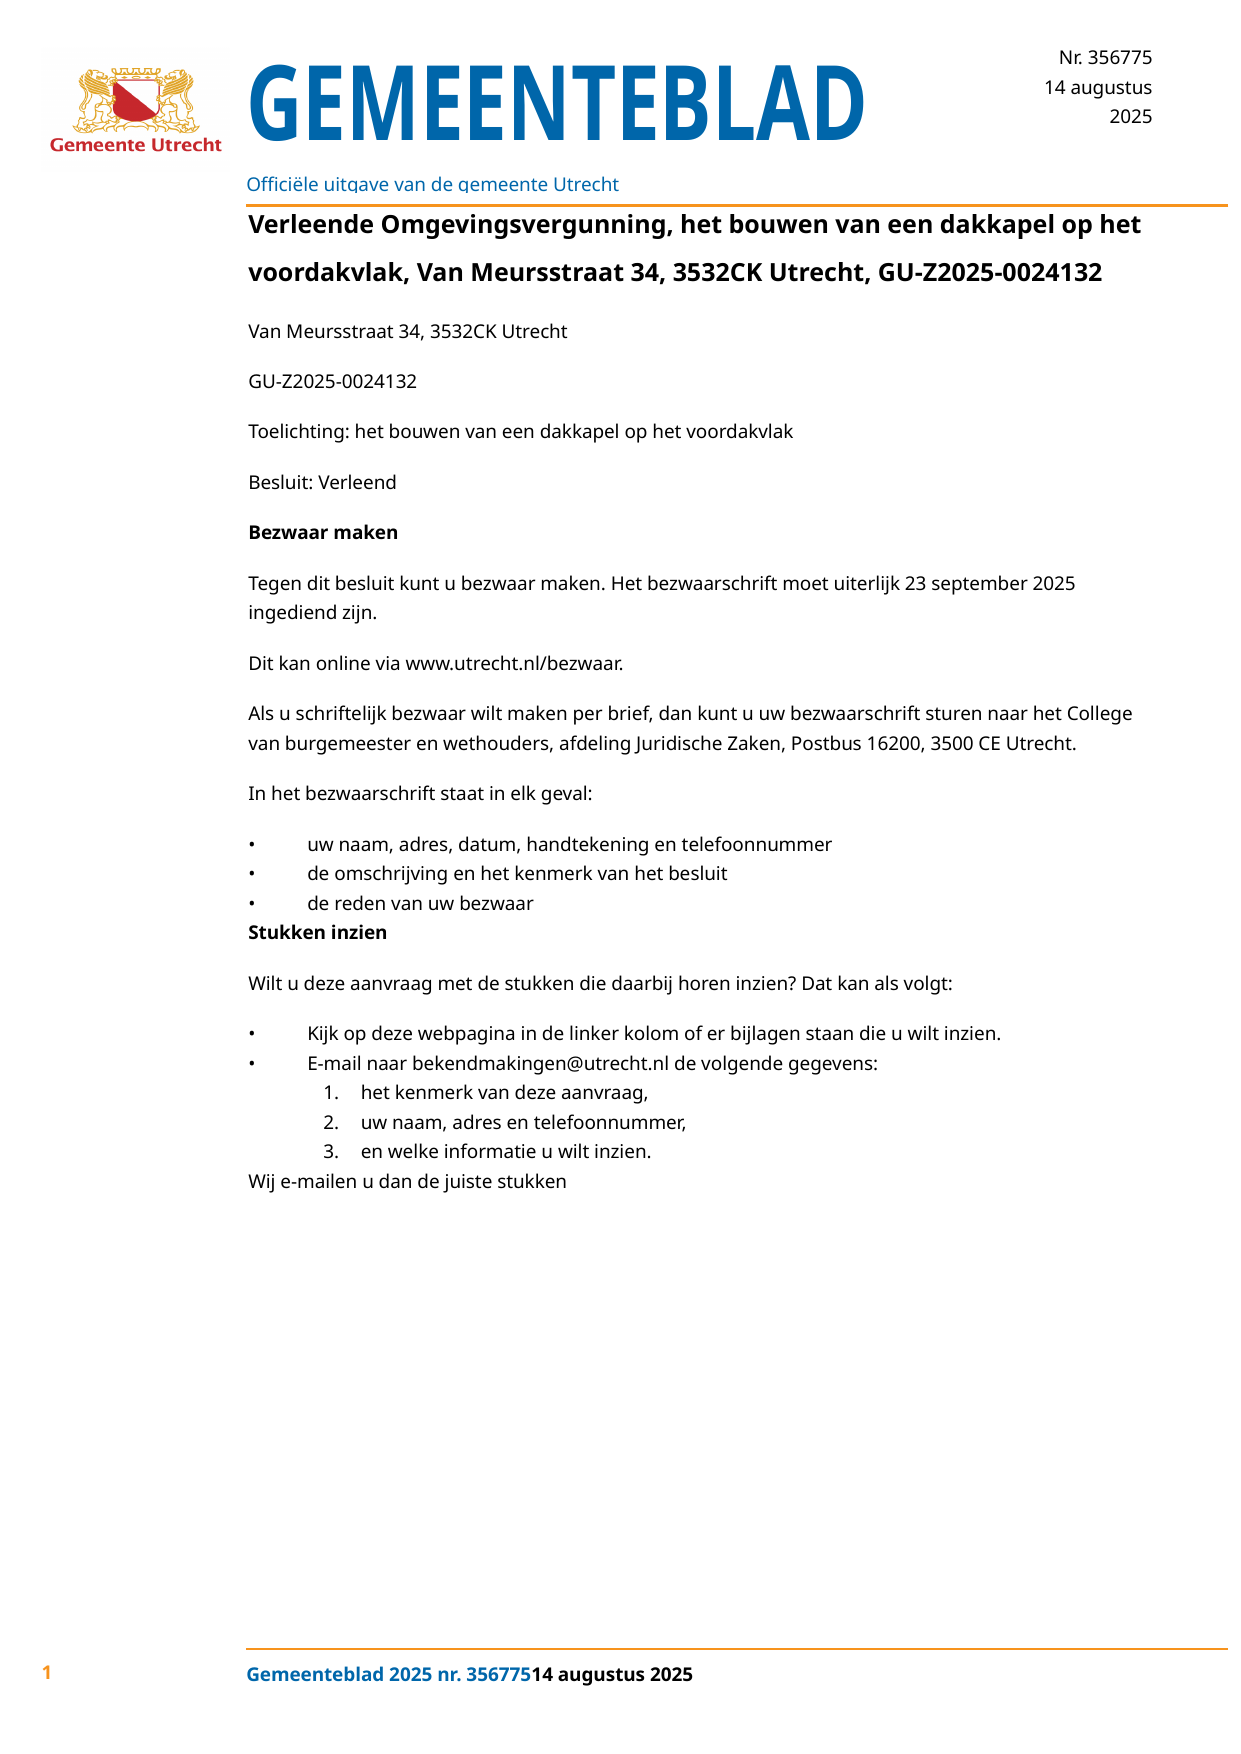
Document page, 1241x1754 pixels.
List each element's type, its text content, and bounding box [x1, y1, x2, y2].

text Verleende Omgevingsvergunning, het bouwen van een dakkapel op het voordakvlak, Van Meursstraat 34, 3532CK Utrecht, GU-Z2025-0024132 [248, 207, 1152, 288]
text Toelichting: het bouwen van een dakkapel op het voordakvlak [248, 419, 1152, 444]
picture [41, 47, 231, 172]
text Dit kan online via www.utrecht.nl/bezwaar. [248, 650, 1152, 676]
text Bezwaar maken [248, 519, 1152, 545]
list en welke informatie u wilt inzien. [323, 1139, 1152, 1164]
list E-mail naar bekendmakingen@utrecht.nl de volgende gegevens: [248, 1050, 1152, 1076]
text Wij e-mailen u dan de juiste stukken [248, 1168, 1152, 1194]
list uw naam, adres en telefoonnummer, [323, 1109, 1152, 1135]
list uw naam, adres, datum, handtekening en telefoonnummer [248, 831, 1152, 857]
text Tegen dit besluit kunt u bezwaar maken. Het bezwaarschrift moet uiterlijk 23 september 2025 ingediend zijn. [248, 570, 1152, 625]
text Wilt u deze aanvraag met de stukken die daarbij horen inzien? Dat kan als volgt: [248, 970, 1152, 996]
text In het bezwaarschrift staat in elk geval: [248, 780, 1152, 806]
list de reden van uw bezwaar [248, 890, 1152, 916]
text Van Meursstraat 34, 3532CK Utrecht [248, 318, 1152, 344]
text Stukken inzien [248, 919, 1152, 945]
list de omschrijving en het kenmerk van het besluit [248, 860, 1152, 886]
text Besluit: Verleend [248, 469, 1152, 495]
list het kenmerk van deze aanvraag, [323, 1079, 1152, 1105]
list Kijk op deze webpagina in de linker kolom of er bijlagen staan die u wilt inzien. [248, 1020, 1152, 1046]
text Als u schriftelijk bezwaar wilt maken per brief, dan kunt u uw bezwaarschrift sturen naar het College van burgemeester en wethouders, afdeling Juridische Zaken, Postbus 16200, 3500 CE Utrecht. [248, 700, 1152, 756]
text GU-Z2025-0024132 [248, 368, 1152, 394]
